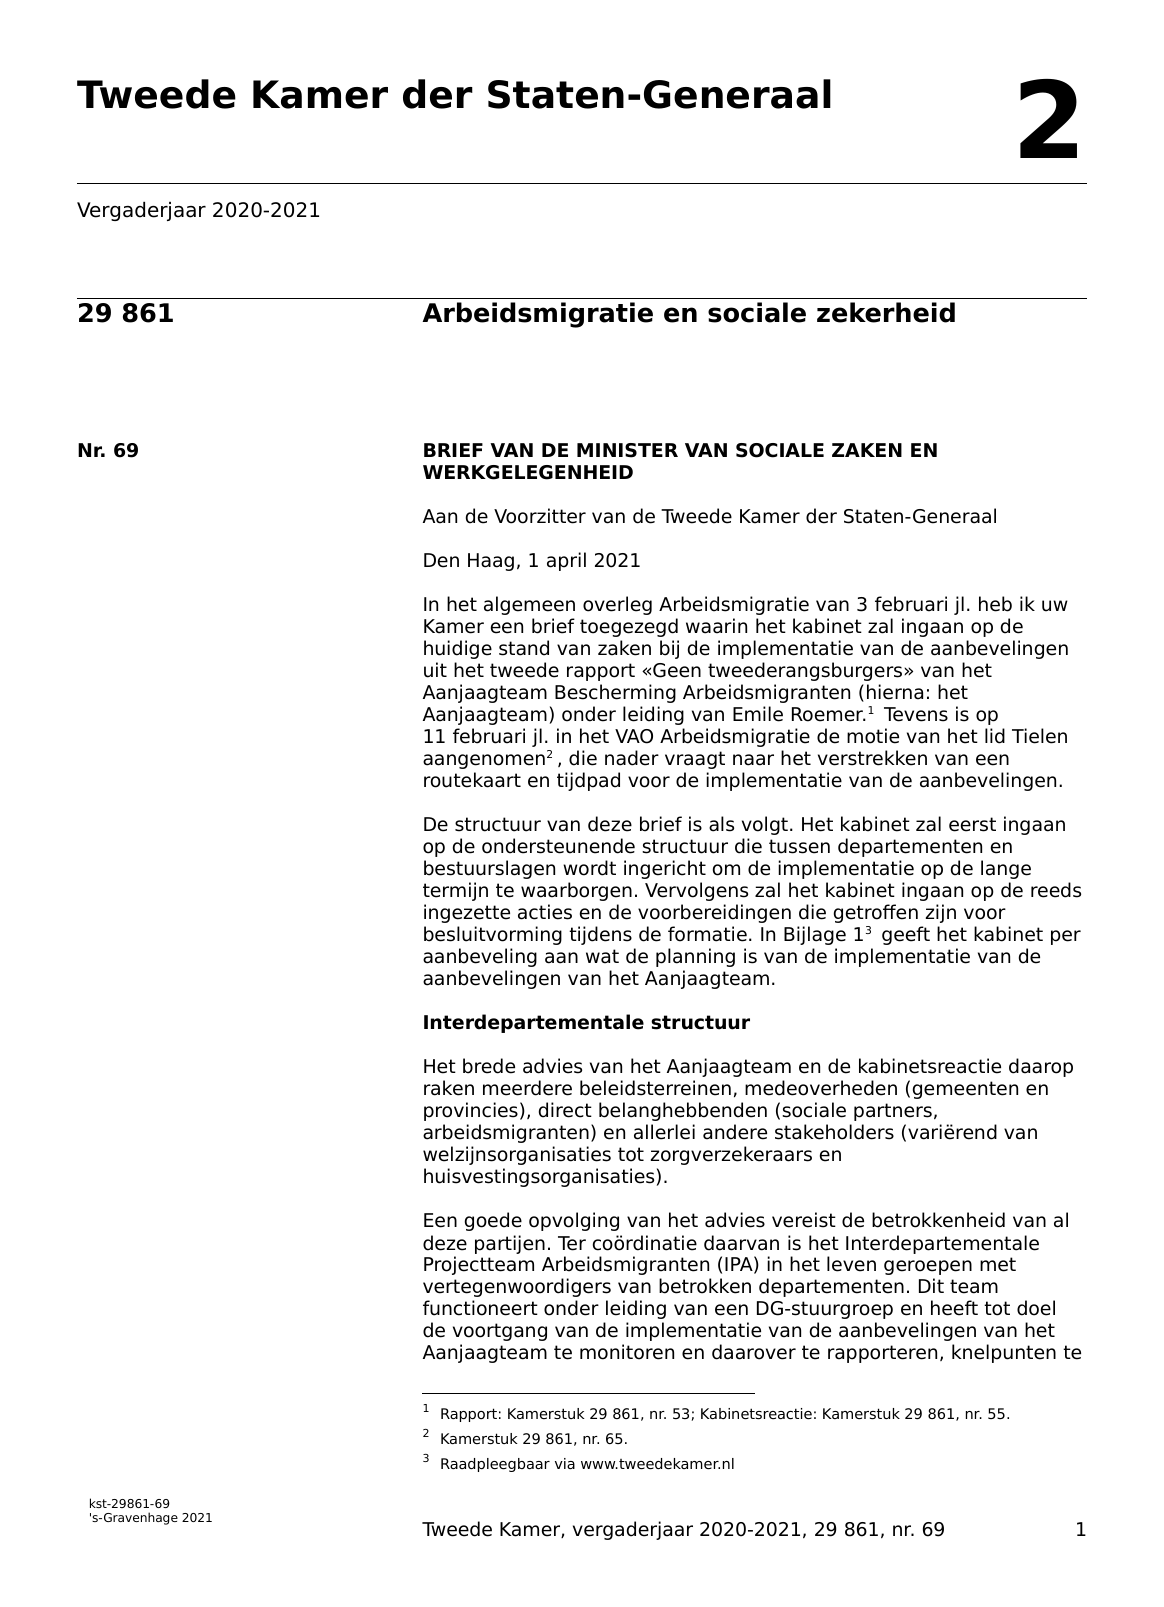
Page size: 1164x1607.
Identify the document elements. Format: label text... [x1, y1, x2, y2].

subtitle 29 861 Arbeidsmigratie en sociale zekerheid [77, 299, 1087, 329]
text Rapport: Kamerstuk 29 861, nr. 53; Kabinetsreactie: Kamerstuk 29 861, nr. 55. [422, 1402, 1087, 1424]
text De structuur van deze brief is als volgt. Het kabinet zal eerst ingaan op de ondersteunende structuur die tussen departementen en bestuurslagen wordt ingericht om de implementatie op de lange termijn te waarborgen. Vervolgens zal het kabinet ingaan op de reeds ingezette acties en de voorbereidingen die getroffen zijn voor besluitvorming tijdens de formatie. In Bijlage 1 geeft het kabinet per aanbeveling aan wat de planning is van de implementatie van de aanbevelingen van het Aanjaagteam. [422, 814, 1087, 990]
text kst-29861-69 [88, 1497, 323, 1511]
text Den Haag, 1 april 2021 [422, 550, 1087, 572]
text Aan de Voorzitter van de Tweede Kamer der Staten-Generaal [422, 506, 1087, 528]
text In het algemeen overleg Arbeidsmigratie van 3 februari jl. heb ik uw Kamer een brief toegezegd waarin het kabinet zal ingaan op de huidige stand van zaken bij de implementatie van de aanbevelingen uit het tweede rapport «Geen tweederangsburgers» van het Aanjaagteam Bescherming Arbeidsmigranten (hierna: het Aanjaagteam) onder leiding van Emile Roemer. Tevens is op 11 februari jl. in het VAO Arbeidsmigratie de motie van het lid Tielen aangenomen, die nader vraagt naar het verstrekken van een routekaart en tijdpad voor de implementatie van de aanbevelingen. [422, 594, 1087, 792]
text Raadpleegbaar via www.tweedekamer.nl [422, 1452, 1087, 1474]
table_header Tweede Kamer der Staten-Generaal [77, 59, 886, 183]
table_cell Vergaderjaar 2020-2021 [77, 184, 1087, 298]
subtitle Interdepartementale structuur [422, 1012, 1087, 1034]
text Kamerstuk 29 861, nr. 65. [422, 1427, 1087, 1449]
table_header 2 [886, 59, 1087, 183]
text Een goede opvolging van het advies vereist de betrokkenheid van al deze partijen. Ter coördinatie daarvan is het Interdepartementale Projectteam Arbeidsmigranten (IPA) in het leven geroepen met vertegenwoordigers van betrokken departementen. Dit team functioneert onder leiding van een DG-stuurgroep en heeft tot doel de voortgang van de implementatie van de aanbevelingen van het Aanjaagteam te monitoren en daarover te rapporteren, knelpunten te [422, 1210, 1087, 1364]
text Het brede advies van het Aanjaagteam en de kabinetsreactie daarop raken meerdere beleidsterreinen, medeoverheden (gemeenten en provincies), direct belanghebbenden (sociale partners, arbeidsmigranten) en allerlei andere stakeholders (variërend van welzijnsorganisaties tot zorgverzekeraars en huisvestingsorganisaties). [422, 1056, 1087, 1188]
subtitle Nr. 69 BRIEF VAN DE MINISTER VAN SOCIALE ZAKEN EN WERKGELEGENHEID [77, 440, 1087, 484]
text 's-Gravenhage 2021 [88, 1511, 323, 1525]
